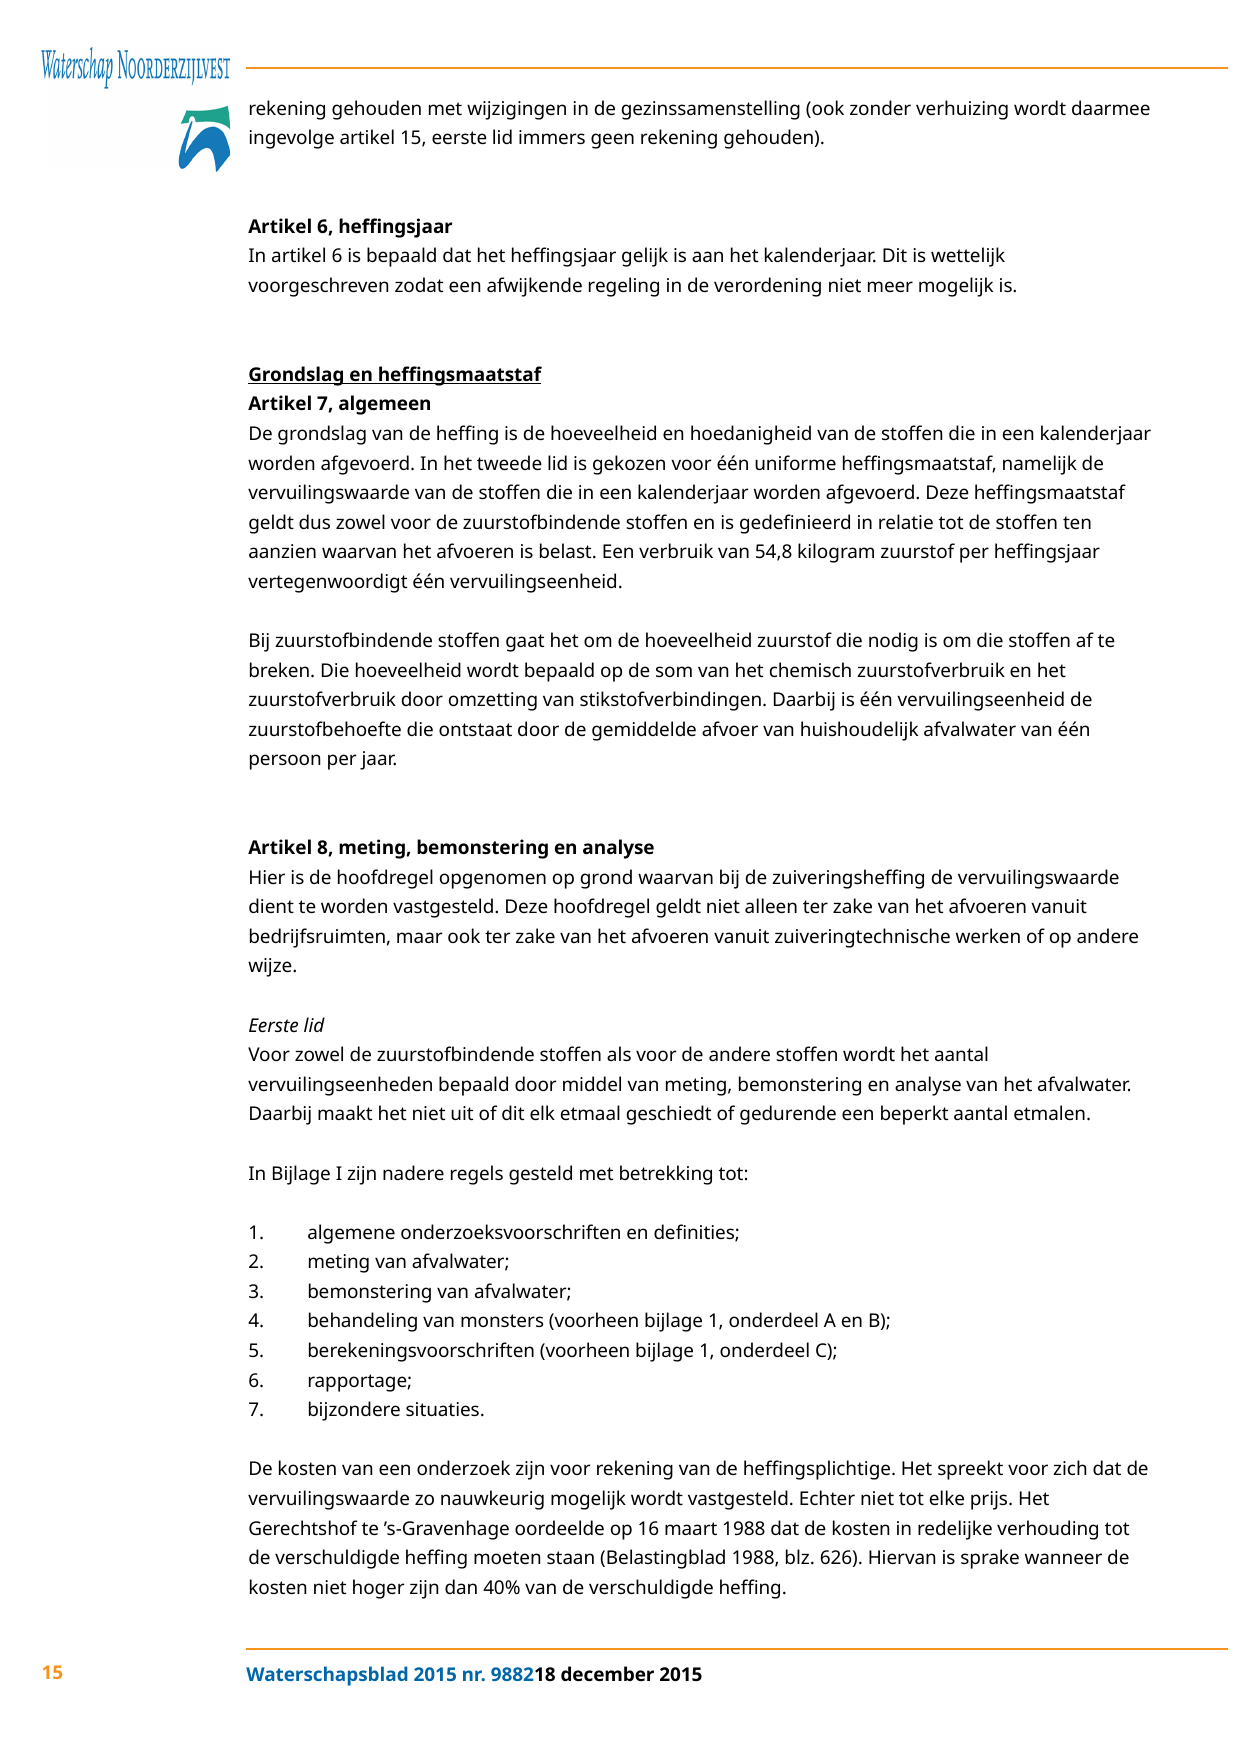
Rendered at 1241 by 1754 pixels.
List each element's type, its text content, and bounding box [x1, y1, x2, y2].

list rapportage; [248, 1367, 1152, 1393]
text De grondslag van de heffing is de hoeveelheid en hoedanigheid van de stoffen die in een kalenderjaar worden afgevoerd. In het tweede lid is gekozen voor één uniforme heffingsmaatstaf, namelijk de vervuilingswaarde van de stoffen die in een kalenderjaar worden afgevoerd. Deze heffingsmaatstaf geldt dus zowel voor de zuurstofbindende stoffen en is gedefinieerd in relatie tot de stoffen ten aanzien waarvan het afvoeren is belast. Een verbruik van 54,8 kilogram zuurstof per heffingsjaar vertegenwoordigt één vervuilingseenheid. [248, 420, 1152, 594]
list meting van afvalwater; [248, 1248, 1152, 1274]
text In artikel 6 is bepaald dat het heffingsjaar gelijk is aan het kalenderjaar. Dit is wettelijk voorgeschreven zodat een afwijkende regeling in de verordening niet meer mogelijk is. [248, 243, 1152, 298]
text Bij zuurstofbindende stoffen gaat het om de hoeveelheid zuurstof die nodig is om die stoffen af te breken. Die hoeveelheid wordt bepaald op de som van het chemisch zuurstofverbruik en het zuurstofverbruik door omzetting van stikstofverbindingen. Daarbij is één vervuilingseenheid de zuurstofbehoefte die ontstaat door de gemiddelde afvoer van huishoudelijk afvalwater van één persoon per jaar. [248, 627, 1152, 771]
list berekeningsvoorschriften (voorheen bijlage 1, onderdeel C); [248, 1337, 1152, 1363]
text Artikel 7, algemeen [248, 391, 1152, 416]
text Grondslag en heffingsmaatstaf [248, 361, 1152, 387]
text Hier is de hoofdregel opgenomen op grond waarvan bij de zuiveringsheffing de vervuilingswaarde dient te worden vastgesteld. Deze hoofdregel geldt niet alleen ter zake van het afvoeren vanuit bedrijfsruimten, maar ook ter zake van het afvoeren vanuit zuiveringtechnische werken of op andere wijze. [248, 864, 1152, 978]
text In Bijlage I zijn nadere regels gesteld met betrekking tot: [248, 1160, 1152, 1186]
text Artikel 6, heffingsjaar [248, 213, 1152, 239]
list behandeling van monsters (voorheen bijlage 1, onderdeel A en B); [248, 1308, 1152, 1333]
text De kosten van een onderzoek zijn voor rekening van de heffingsplichtige. Het spreekt voor zich dat de vervuilingswaarde zo nauwkeurig mogelijk wordt vastgesteld. Echter niet tot elke prijs. Het Gerechtshof te ’s-Gravenhage oordeelde op 16 maart 1988 dat de kosten in redelijke verhouding tot de verschuldigde heffing moeten staan (Belastingblad 1988, blz. 626). Hiervan is sprake wanneer de kosten niet hoger zijn dan 40% van de verschuldigde heffing. [248, 1456, 1152, 1600]
text Voor zowel de zuurstofbindende stoffen als voor de andere stoffen wordt het aantal vervuilingseenheden bepaald door middel van meting, bemonstering en analyse van het afvalwater. Daarbij maakt het niet uit of dit elk etmaal geschiedt of gedurende een beperkt aantal etmalen. [248, 1041, 1152, 1126]
list algemene onderzoeksvoorschriften en definities; [248, 1219, 1152, 1245]
text rekening gehouden met wijzigingen in de gezinssamenstelling (ook zonder verhuizing wordt daarmee ingevolge artikel 15, eerste lid immers geen rekening gehouden). [248, 95, 1152, 150]
text Artikel 8, meting, bemonstering en analyse [248, 834, 1152, 860]
list bijzondere situaties. [248, 1396, 1152, 1422]
text Eerste lid [248, 1012, 1152, 1038]
picture [41, 47, 231, 172]
list bemonstering van afvalwater; [248, 1278, 1152, 1304]
